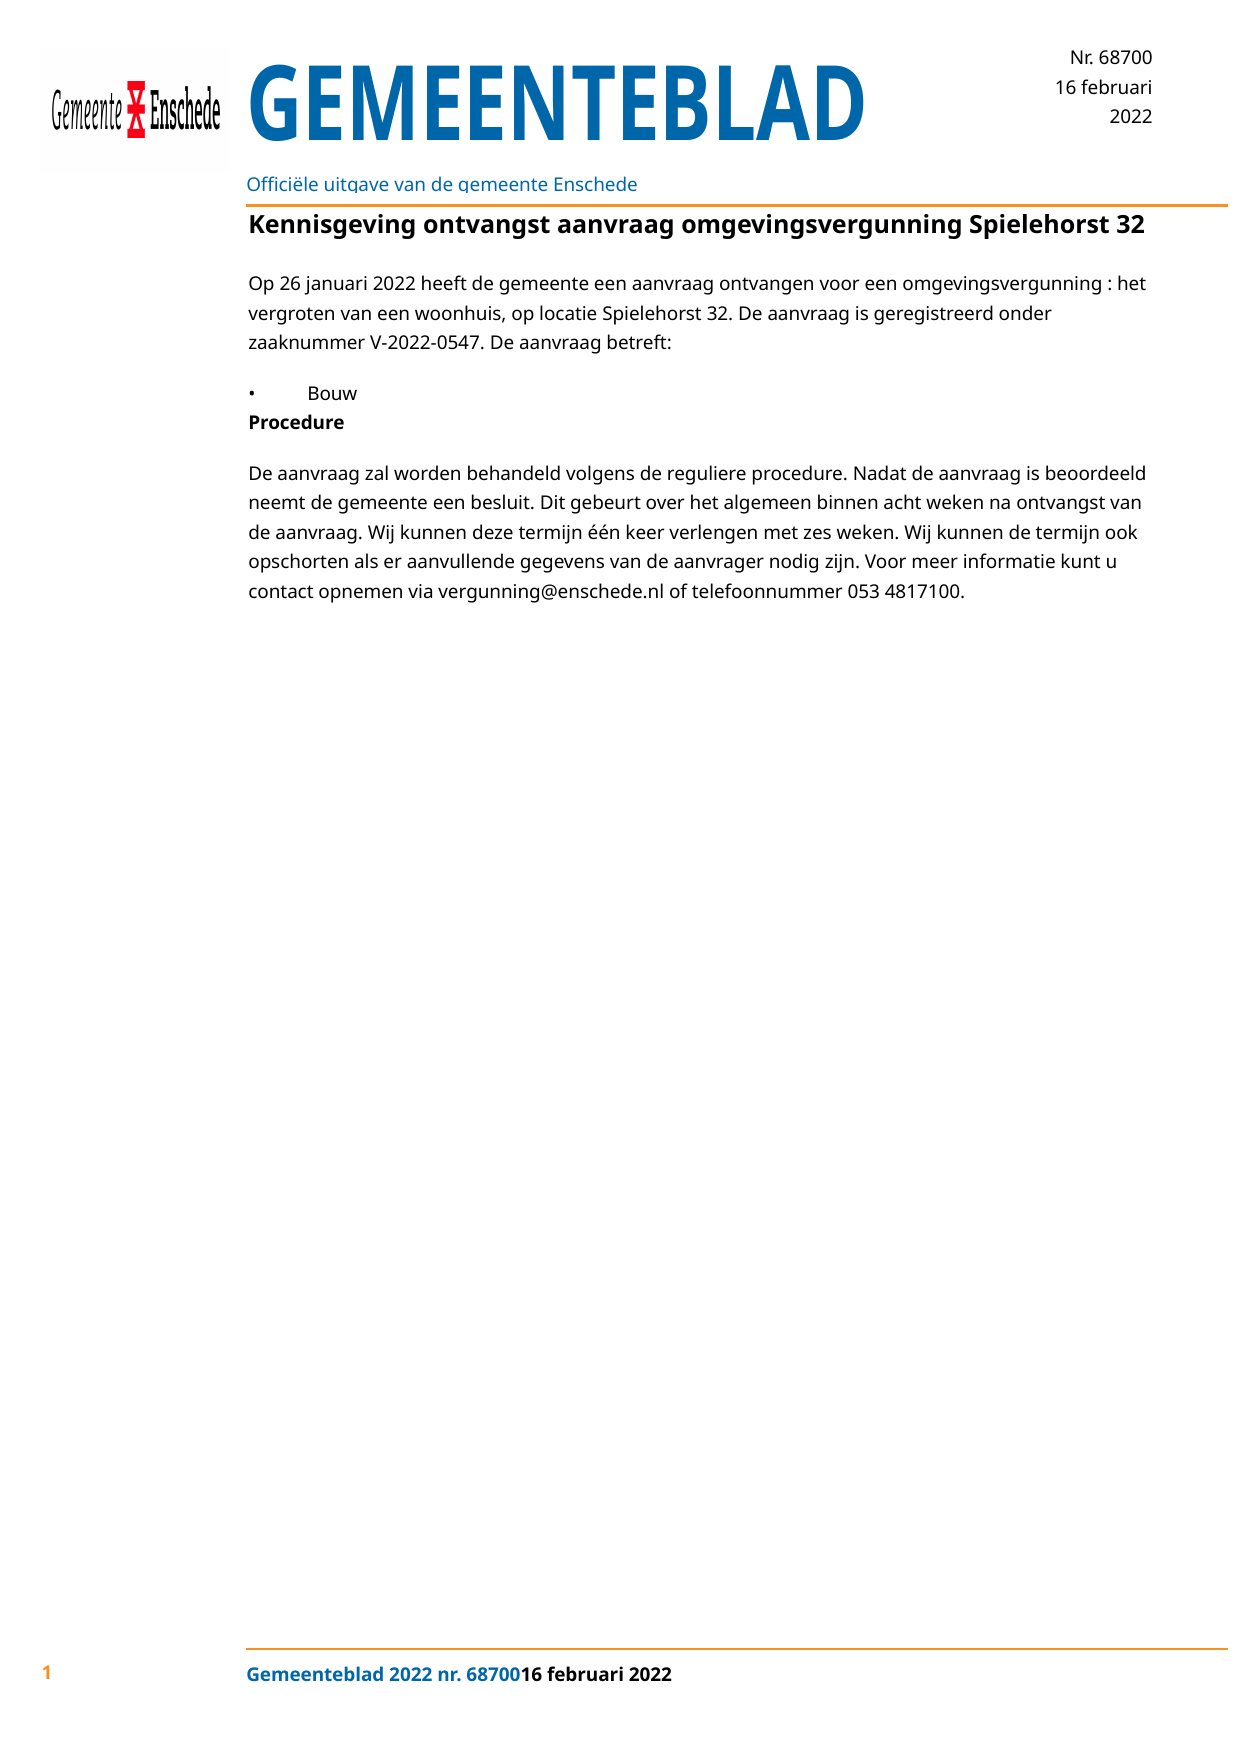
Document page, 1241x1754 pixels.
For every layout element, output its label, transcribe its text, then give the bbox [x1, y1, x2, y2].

text De aanvraag zal worden behandeld volgens de reguliere procedure. Nadat de aanvraag is beoordeeld neemt de gemeente een besluit. Dit gebeurt over het algemeen binnen acht weken na ontvangst van de aanvraag. Wij kunnen deze termijn één keer verlengen met zes weken. Wij kunnen de termijn ook opschorten als er aanvullende gegevens van de aanvrager nodig zijn. Voor meer informatie kunt u contact opnemen via vergunning@enschede.nl of telefoonnummer 053 4817100. [248, 460, 1152, 604]
list Bouw [248, 380, 1152, 406]
picture [41, 47, 231, 172]
text Procedure [248, 409, 1152, 435]
text Op 26 januari 2022 heeft de gemeente een aanvraag ontvangen voor een omgevingsvergunning : het vergroten van een woonhuis, op locatie Spielehorst 32. De aanvraag is geregistreerd onder zaaknummer V-2022-0547. De aanvraag betreft: [248, 270, 1152, 355]
text Kennisgeving ontvangst aanvraag omgevingsvergunning Spielehorst 32 [248, 207, 1152, 241]
